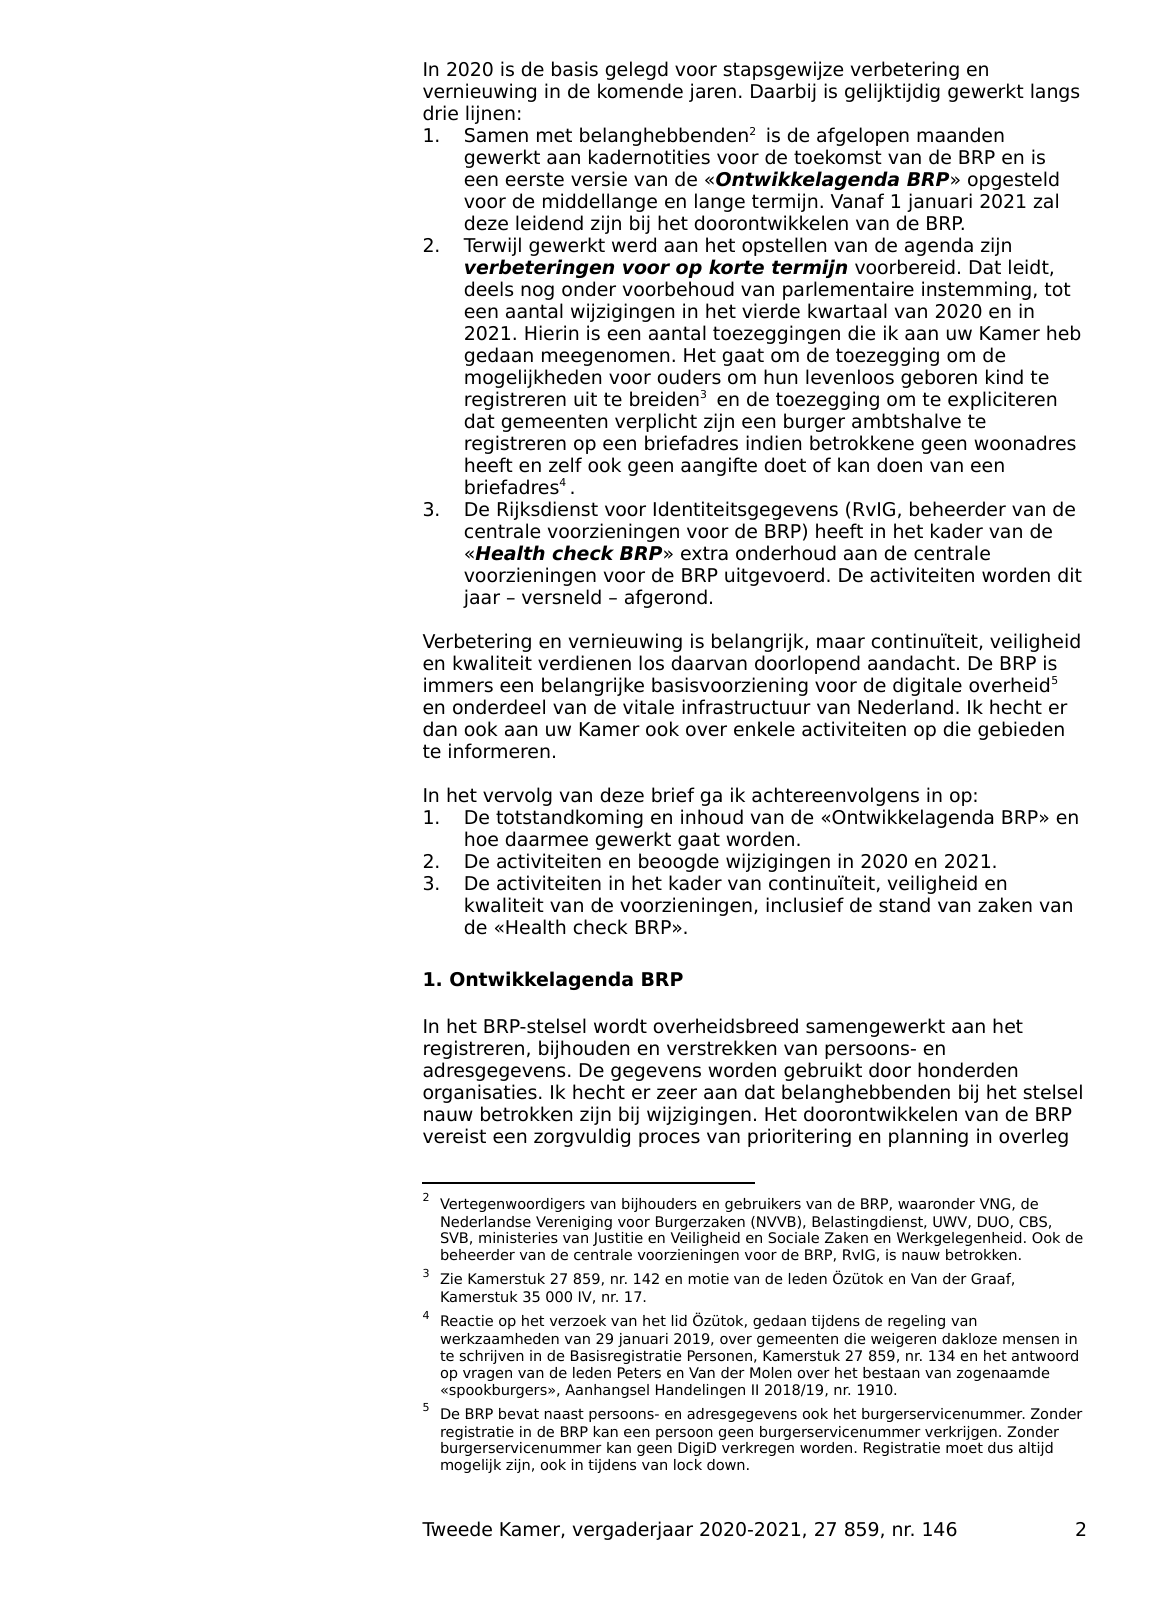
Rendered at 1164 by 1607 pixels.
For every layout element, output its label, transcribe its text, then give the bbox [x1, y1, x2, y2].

text Vertegenwoordigers van bijhouders en gebruikers van de BRP, waaronder VNG, de Nederlandse Vereniging voor Burgerzaken (NVVB), Belastingdienst, UWV, DUO, CBS, SVB, ministeries van Justitie en Veiligheid en Sociale Zaken en Werkgelegenheid. Ook de beheerder van de centrale voorzieningen voor de BRP, RvIG, is nauw betrokken. [422, 1192, 1087, 1264]
text In 2020 is de basis gelegd voor stapsgewijze verbetering en vernieuwing in de komende jaren. Daarbij is gelijktijdig gewerkt langs drie lijnen: [422, 59, 1087, 125]
text 2. Terwijl gewerkt werd aan het opstellen van de agenda zijn verbeteringen voor op korte termijn voorbereid. Dat leidt, deels nog onder voorbehoud van parlementaire instemming, tot een aantal wijzigingen in het vierde kwartaal van 2020 en in 2021. Hierin is een aantal toezeggingen die ik aan uw Kamer heb gedaan meegenomen. Het gaat om de toezegging om de mogelijkheden voor ouders om hun levenloos geboren kind te registreren uit te breiden en de toezegging om te expliciteren dat gemeenten verplicht zijn een burger ambtshalve te registreren op een briefadres indien betrokkene geen woonadres heeft en zelf ook geen aangifte doet of kan doen van een briefadres. [422, 235, 1087, 499]
text Zie Kamerstuk 27 859, nr. 142 en motie van de leden Özütok en Van der Graaf, Kamerstuk 35 000 IV, nr. 17. [422, 1267, 1087, 1306]
text Reactie op het verzoek van het lid Özütok, gedaan tijdens de regeling van werkzaamheden van 29 januari 2019, over gemeenten die weigeren dakloze mensen in te schrijven in de Basisregistratie Personen, Kamerstuk 27 859, nr. 134 en het antwoord op vragen van de leden Peters en Van der Molen over het bestaan van zogenaamde «spookburgers», Aanhangsel Handelingen II 2018/19, nr. 1910. [422, 1309, 1087, 1399]
text Verbetering en vernieuwing is belangrijk, maar continuïteit, veiligheid en kwaliteit verdienen los daarvan doorlopend aandacht. De BRP is immers een belangrijke basisvoorziening voor de digitale overheid en onderdeel van de vitale infrastructuur van Nederland. Ik hecht er dan ook aan uw Kamer ook over enkele activiteiten op die gebieden te informeren. [422, 631, 1087, 763]
text In het BRP-stelsel wordt overheidsbreed samengewerkt aan het registreren, bijhouden en verstrekken van persoons- en adresgegevens. De gegevens worden gebruikt door honderden organisaties. Ik hecht er zeer aan dat belanghebbenden bij het stelsel nauw betrokken zijn bij wijzigingen. Het doorontwikkelen van de BRP vereist een zorgvuldig proces van prioritering en planning in overleg [422, 1016, 1087, 1147]
text In het vervolg van deze brief ga ik achtereenvolgens in op: [422, 785, 1087, 807]
text 1. Samen met belanghebbenden is de afgelopen maanden gewerkt aan kadernotities voor de toekomst van de BRP en is een eerste versie van de «Ontwikkelagenda BRP» opgesteld voor de middellange en lange termijn. Vanaf 1 januari 2021 zal deze leidend zijn bij het doorontwikkelen van de BRP. [422, 125, 1087, 235]
text De BRP bevat naast persoons- en adresgegevens ook het burgerservicenummer. Zonder registratie in de BRP kan een persoon geen burgerservicenummer verkrijgen. Zonder burgerservicenummer kan geen DigiD verkregen worden. Registratie moet dus altijd mogelijk zijn, ook in tijdens van lock down. [422, 1402, 1087, 1474]
text 3. De Rijksdienst voor Identiteitsgegevens (RvIG, beheerder van de centrale voorzieningen voor de BRP) heeft in het kader van de «Health check BRP» extra onderhoud aan de centrale voorzieningen voor de BRP uitgevoerd. De activiteiten worden dit jaar – versneld – afgerond. [422, 499, 1087, 608]
text 2. De activiteiten en beoogde wijzigingen in 2020 en 2021. [422, 851, 1087, 873]
text 3. De activiteiten in het kader van continuïteit, veiligheid en kwaliteit van de voorzieningen, inclusief de stand van zaken van de «Health check BRP». [422, 873, 1087, 939]
text 1. De totstandkoming en inhoud van de «Ontwikkelagenda BRP» en hoe daarmee gewerkt gaat worden. [422, 807, 1087, 851]
subtitle 1. Ontwikkelagenda BRP [422, 969, 1087, 991]
